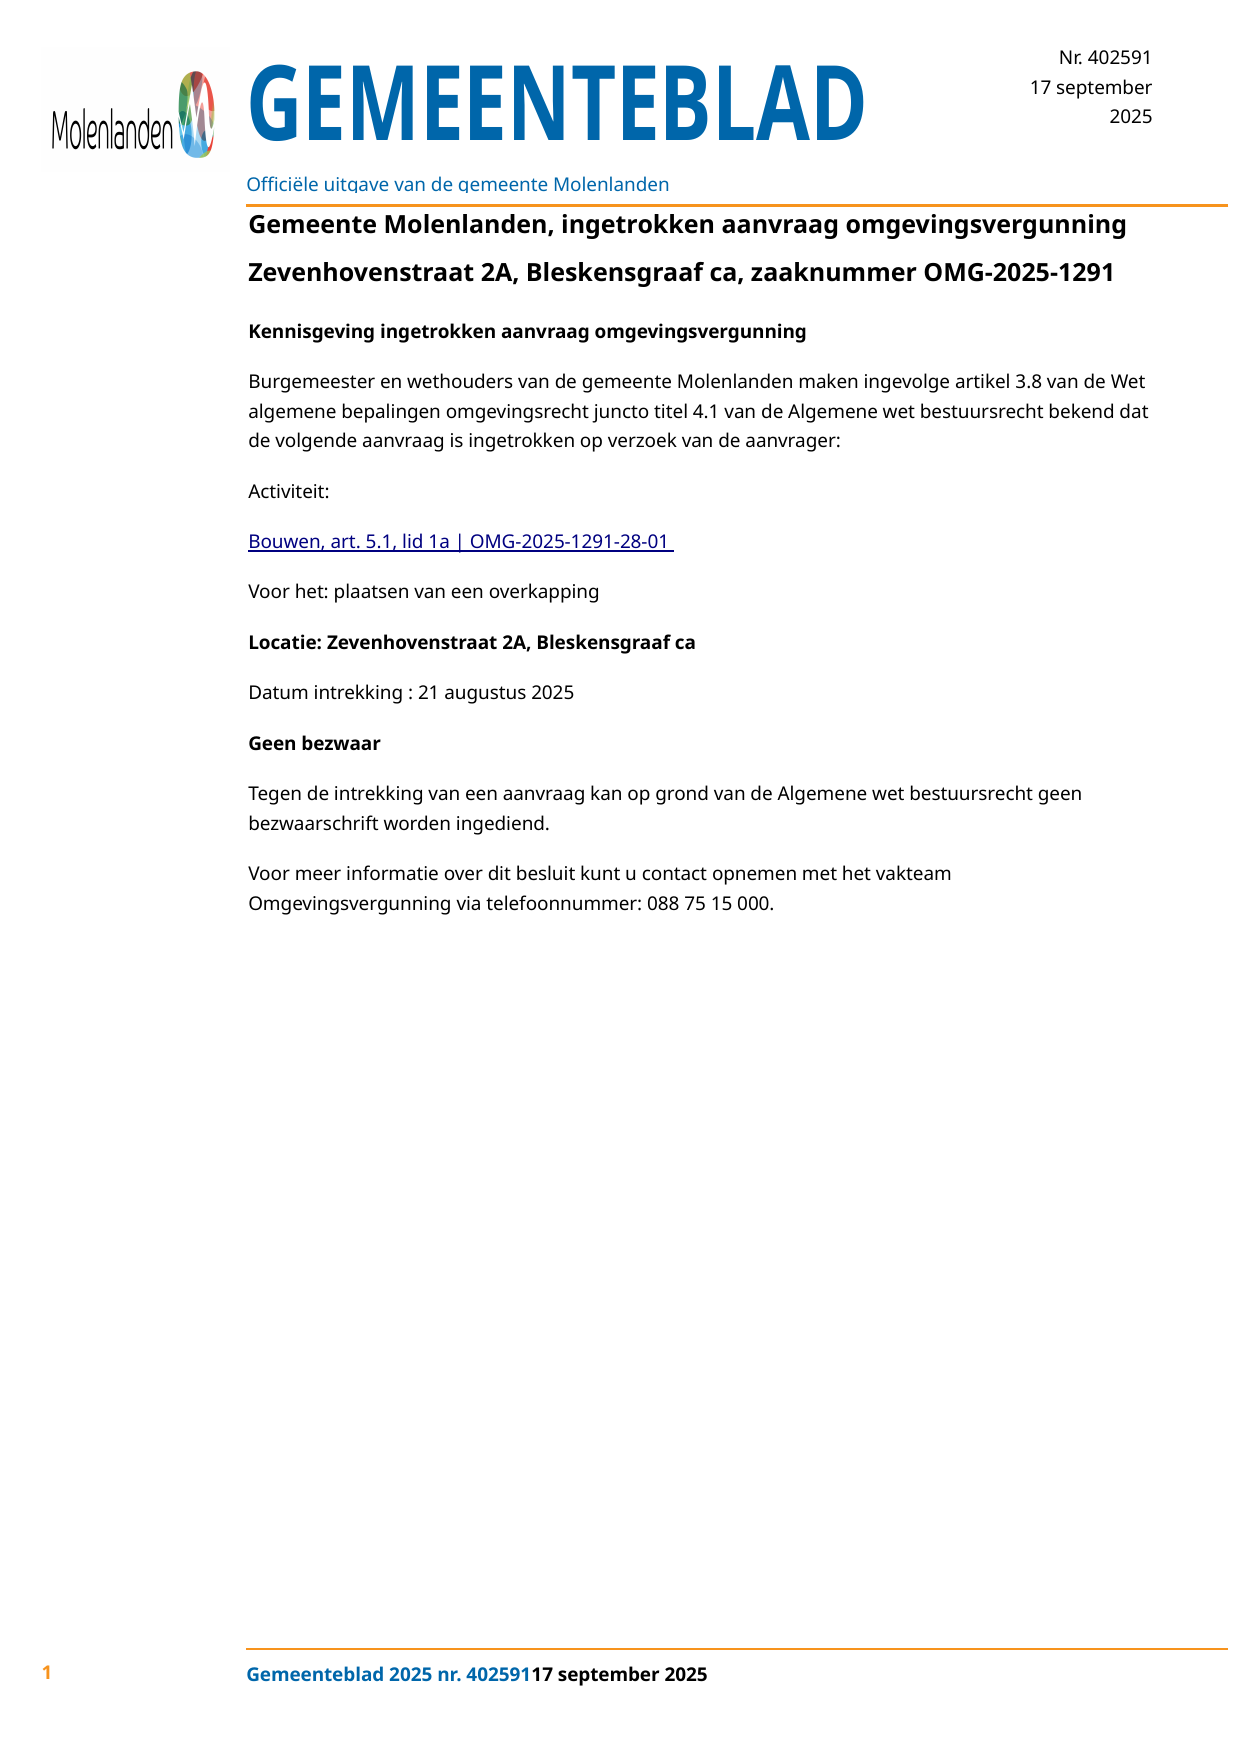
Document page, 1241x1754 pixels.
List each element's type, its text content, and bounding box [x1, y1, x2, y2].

text Voor meer informatie over dit besluit kunt u contact opnemen met het vakteam Omgevingsvergunning via telefoonnummer: 088 75 15 000. [248, 860, 1152, 916]
text Locatie: Zevenhovenstraat 2A, Bleskensgraaf ca [248, 629, 1152, 655]
text Datum intrekking : 21 augustus 2025 [248, 679, 1152, 705]
text Tegen de intrekking van een aanvraag kan op grond van de Algemene wet bestuursrecht geen bezwaarschrift worden ingediend. [248, 780, 1152, 836]
text Gemeente Molenlanden, ingetrokken aanvraag omgevingsvergunning Zevenhovenstraat 2A, Bleskensgraaf ca, zaaknummer OMG-2025-1291 [248, 207, 1152, 288]
text Burgemeester en wethouders van de gemeente Molenlanden maken ingevolge artikel 3.8 van de Wet algemene bepalingen omgevingsrecht juncto titel 4.1 van de Algemene wet bestuursrecht bekend dat de volgende aanvraag is ingetrokken op verzoek van de aanvrager: [248, 368, 1152, 453]
text Geen bezwaar [248, 730, 1152, 756]
text Kennisgeving ingetrokken aanvraag omgevingsvergunning [248, 318, 1152, 344]
picture [41, 47, 231, 172]
text Bouwen, art. 5.1, lid 1a | OMG-2025-1291-28-01 [248, 528, 1152, 554]
text Activiteit: [248, 478, 1152, 504]
text Voor het: plaatsen van een overkapping [248, 579, 1152, 604]
